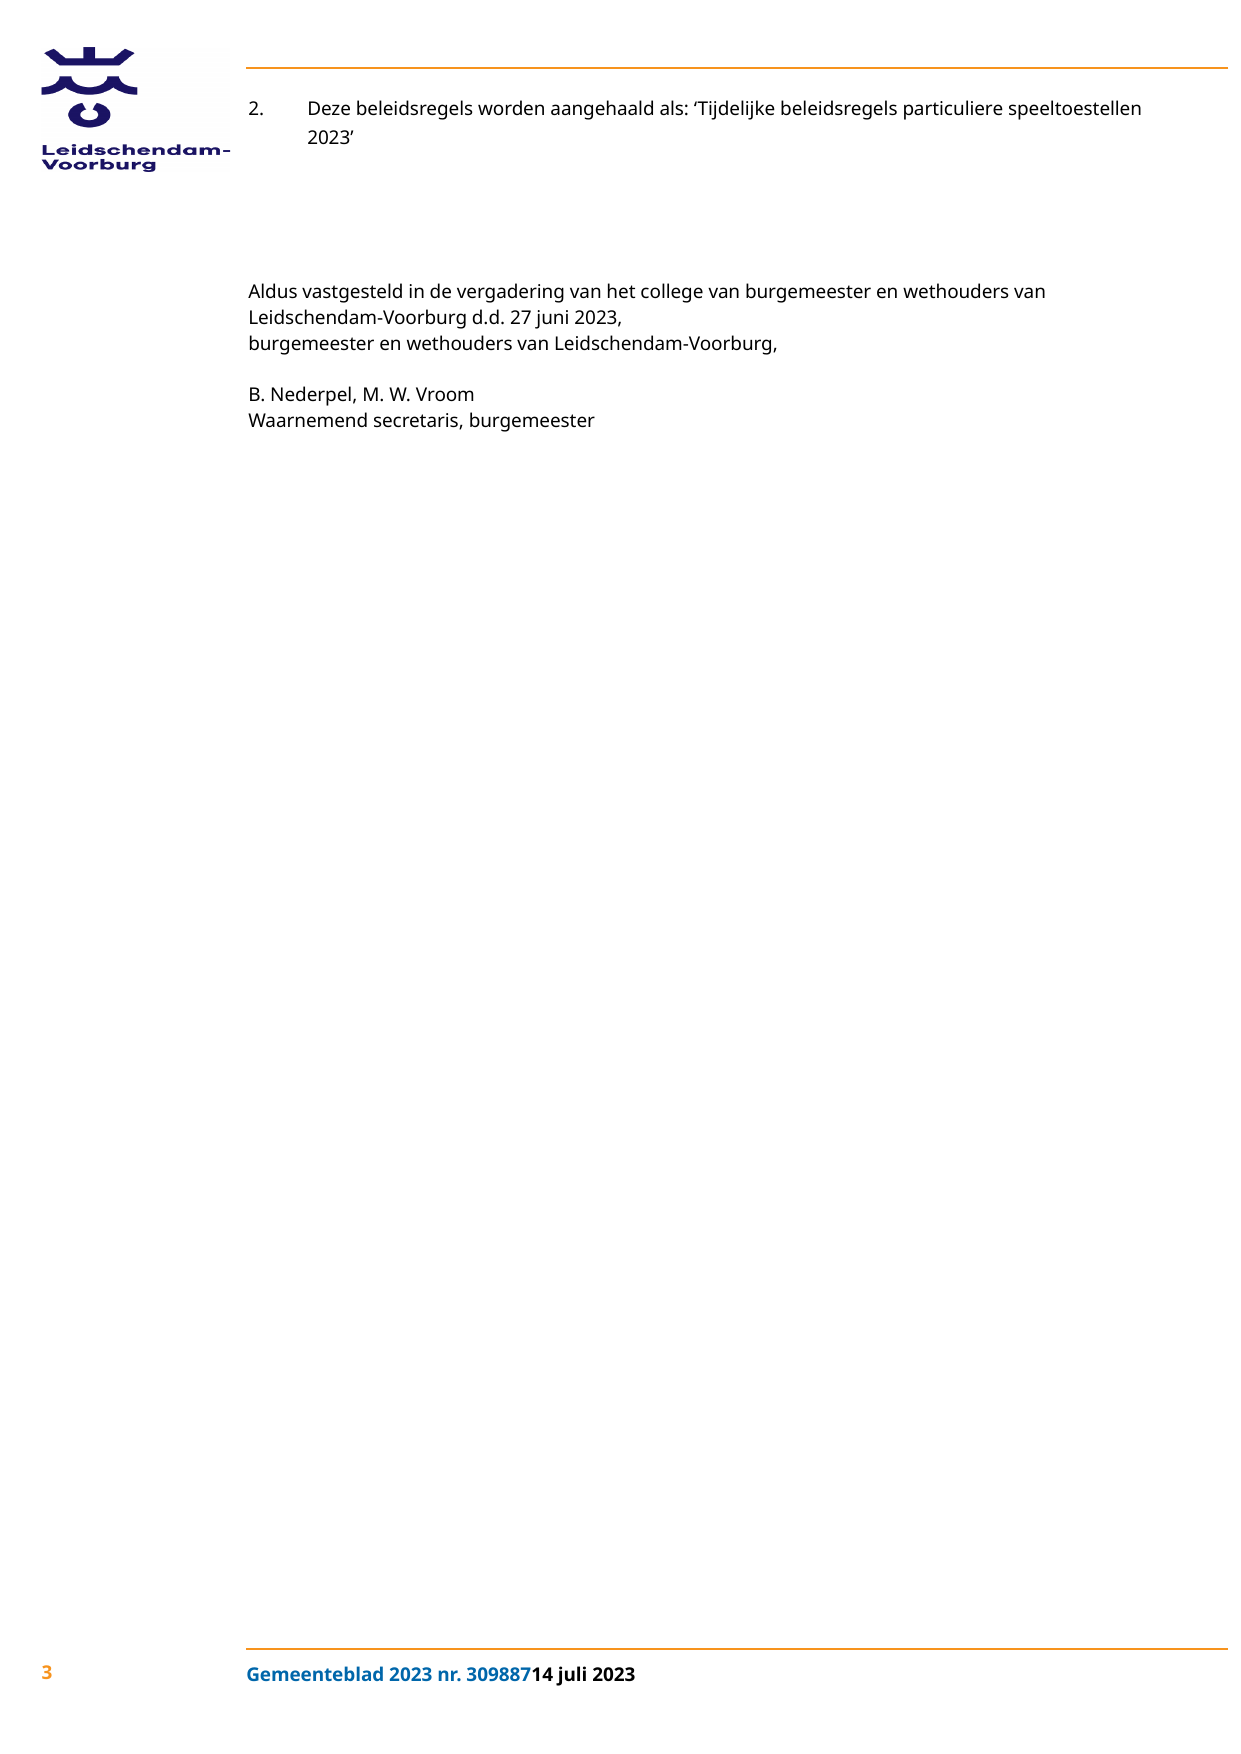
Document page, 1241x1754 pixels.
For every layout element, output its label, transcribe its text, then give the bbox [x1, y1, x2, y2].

text Aldus vastgesteld in de vergadering van het college van burgemeester en wethouders van [248, 278, 1152, 304]
text Leidschendam-Voorburg d.d. 27 juni 2023, [248, 304, 1152, 330]
text B. Nederpel, M. W. Vroom [248, 381, 1152, 407]
text burgemeester en wethouders van Leidschendam-Voorburg, [248, 330, 1152, 356]
text Waarnemend secretaris, burgemeester [248, 407, 1152, 433]
picture [41, 47, 231, 172]
list Deze beleidsregels worden aangehaald als: ‘Tijdelijke beleidsregels particuliere speeltoestellen 2023’ [248, 95, 1152, 150]
